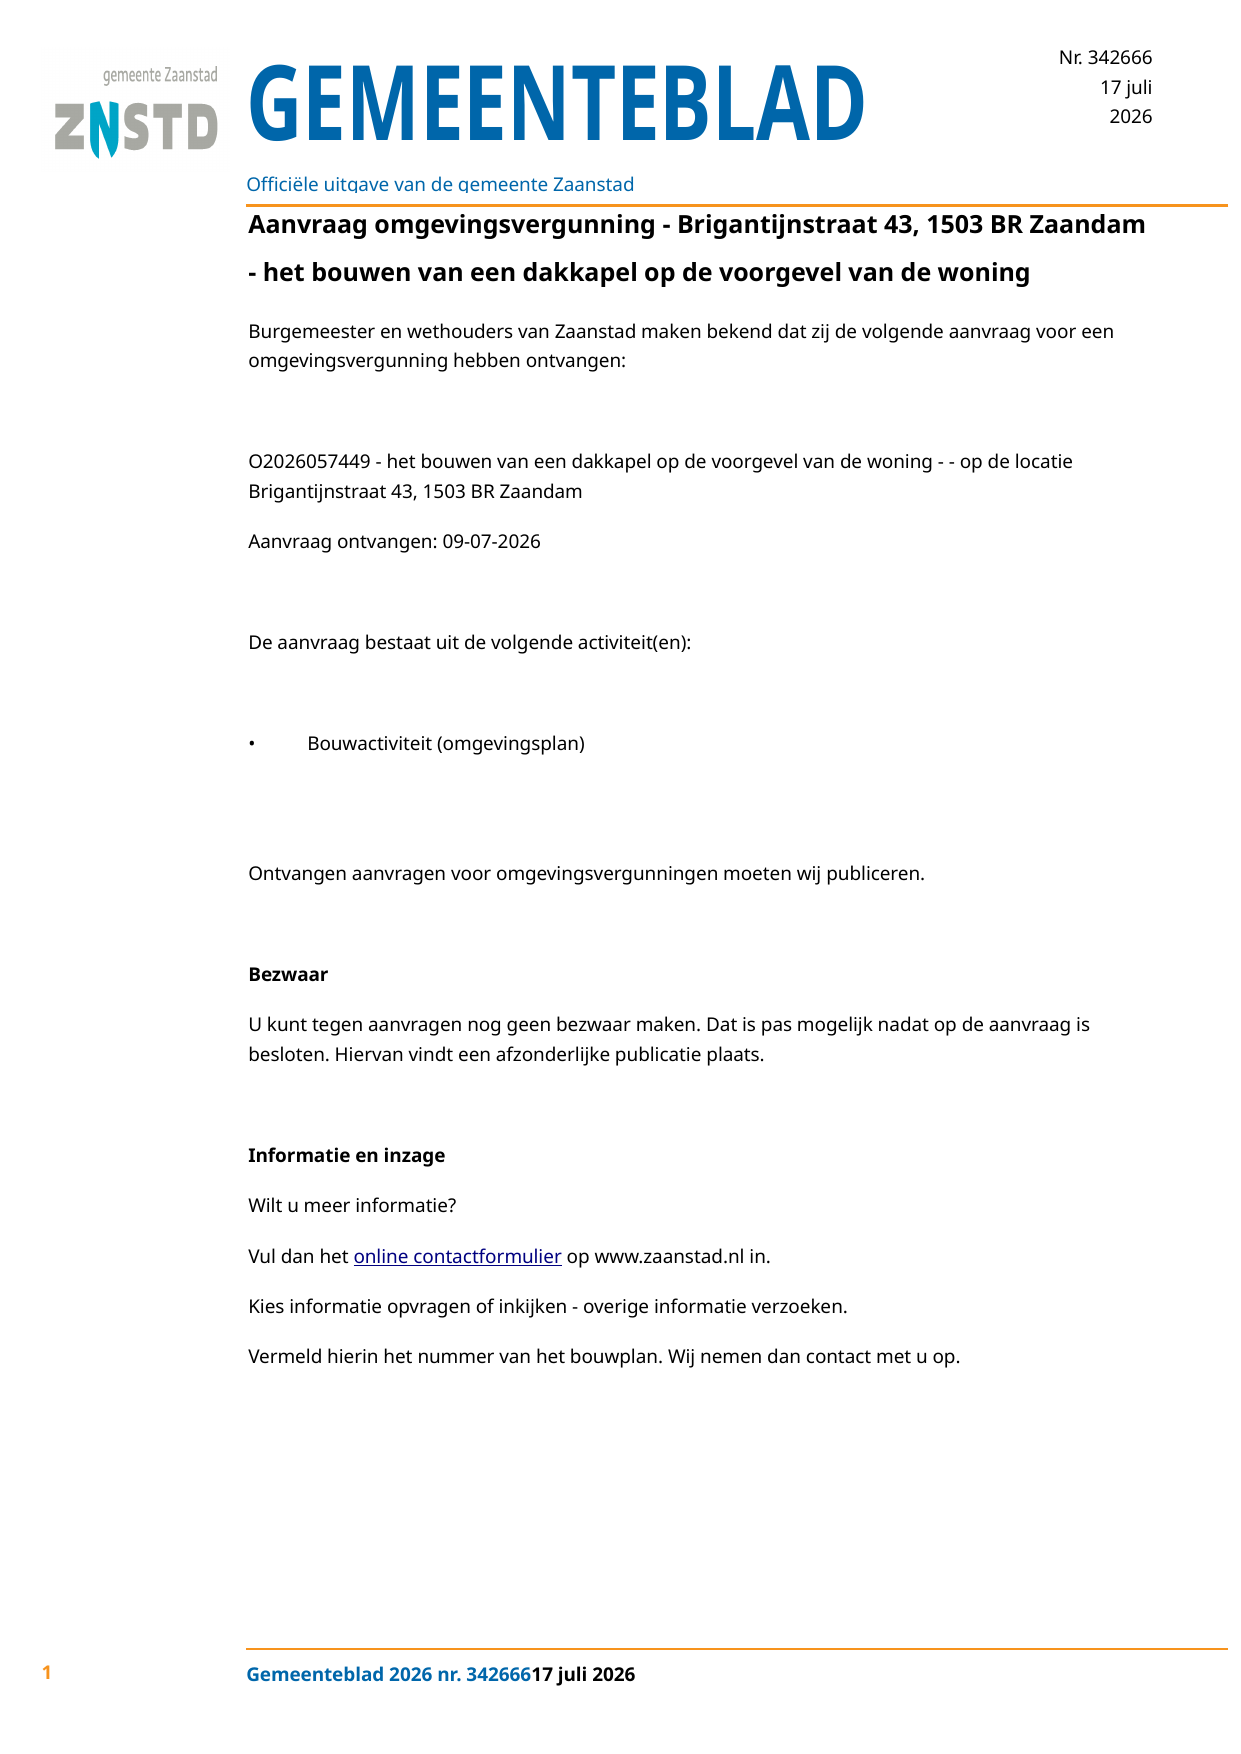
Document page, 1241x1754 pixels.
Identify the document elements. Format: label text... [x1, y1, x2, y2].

list Bouwactiviteit (omgevingsplan) [248, 730, 1152, 756]
text Wilt u meer informatie? [248, 1192, 1152, 1218]
picture [41, 47, 231, 172]
text U kunt tegen aanvragen nog geen bezwaar maken. Dat is pas mogelijk nadat op de aanvraag is besloten. Hiervan vindt een afzonderlijke publicatie plaats. [248, 1012, 1152, 1067]
text De aanvraag bestaat uit de volgende activiteit(en): [248, 629, 1152, 655]
text Ontvangen aanvragen voor omgevingsvergunningen moeten wij publiceren. [248, 860, 1152, 886]
text O2026057449 - het bouwen van een dakkapel op de voorgevel van de woning - - op de locatie Brigantijnstraat 43, 1503 BR Zaandam [248, 448, 1152, 504]
text Vul dan het online contactformulier op www.zaanstad.nl in. [248, 1243, 1152, 1269]
text Bezwaar [248, 961, 1152, 987]
text Vermeld hierin het nummer van het bouwplan. Wij nemen dan contact met u op. [248, 1344, 1152, 1369]
text Burgemeester en wethouders van Zaanstad maken bekend dat zij de volgende aanvraag voor een omgevingsvergunning hebben ontvangen: [248, 318, 1152, 373]
text Aanvraag ontvangen: 09-07-2026 [248, 528, 1152, 554]
text Kies informatie opvragen of inkijken - overige informatie verzoeken. [248, 1293, 1152, 1319]
text Informatie en inzage [248, 1142, 1152, 1168]
text Aanvraag omgevingsvergunning - Brigantijnstraat 43, 1503 BR Zaandam - het bouwen van een dakkapel op de voorgevel van de woning [248, 207, 1152, 288]
